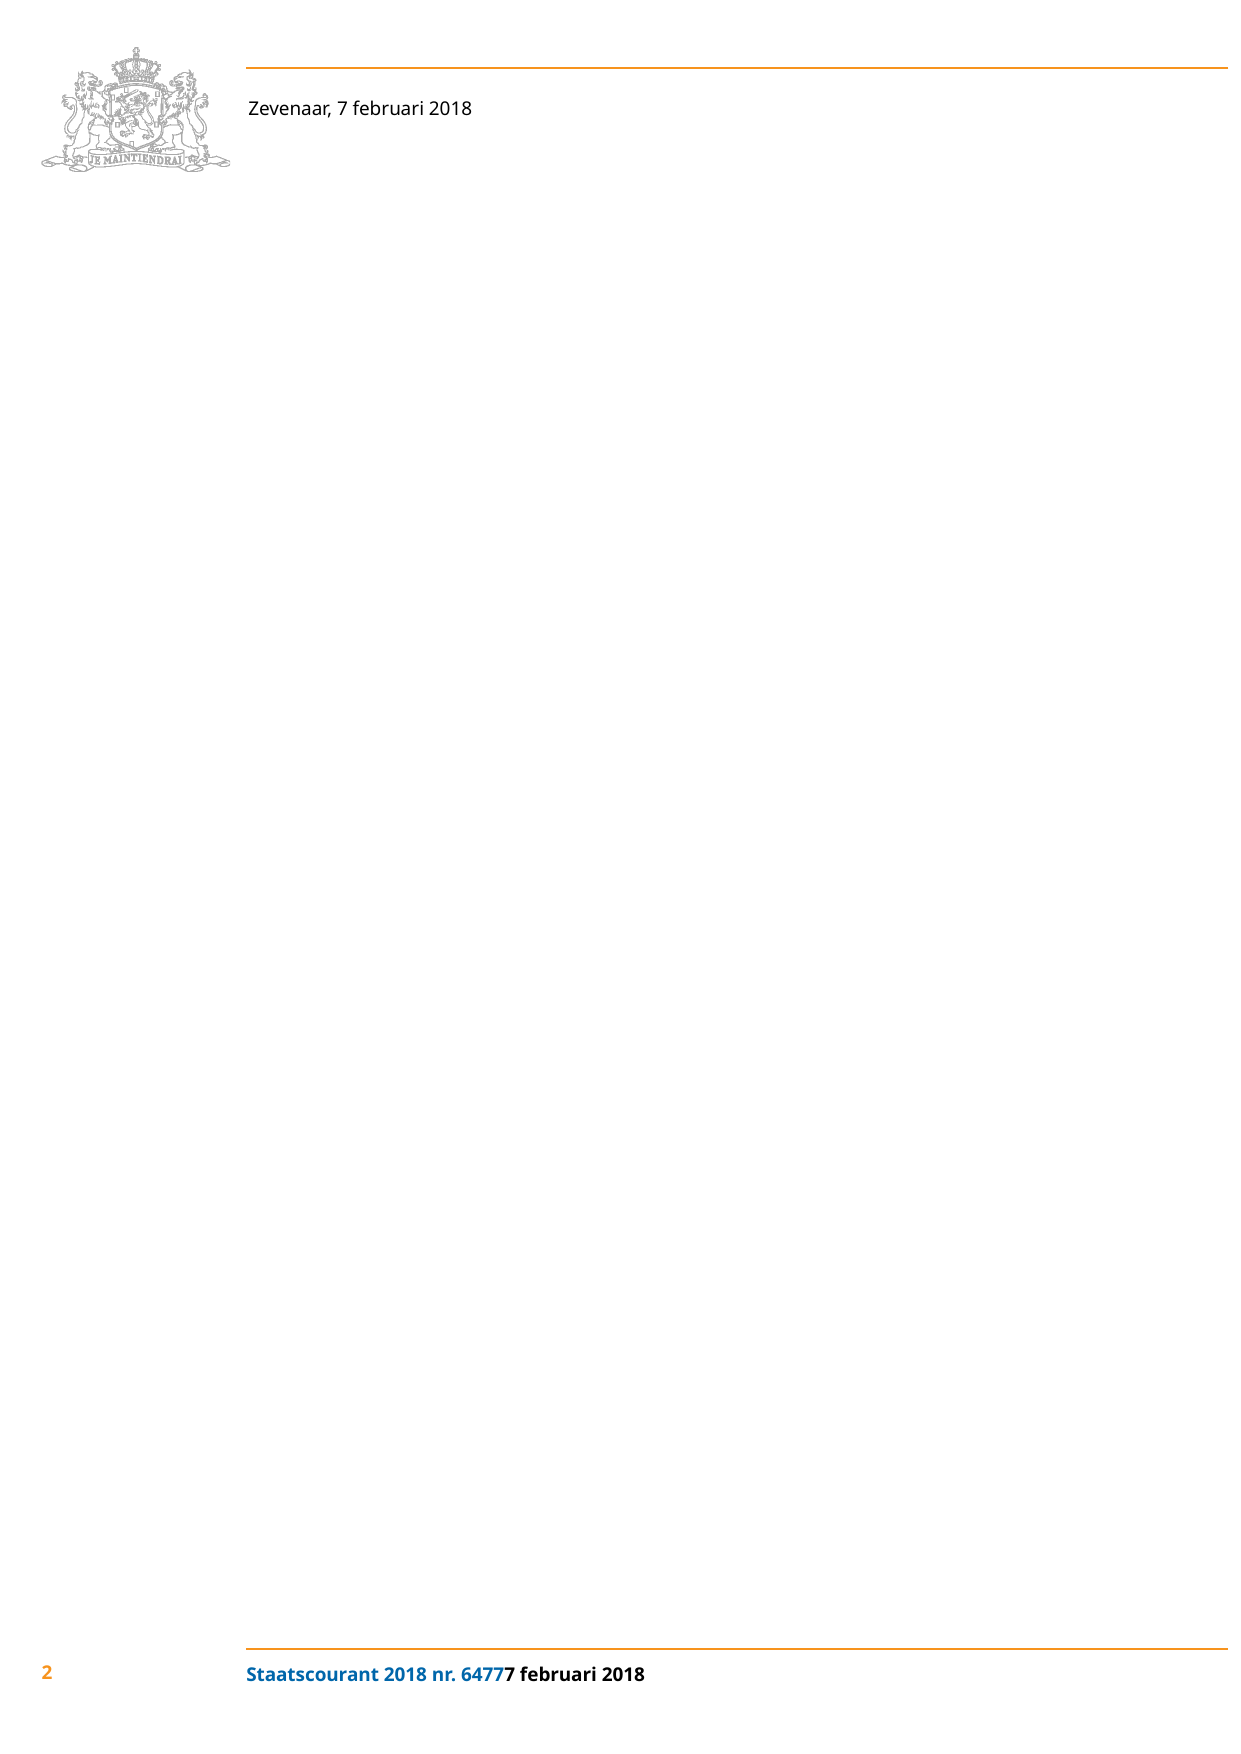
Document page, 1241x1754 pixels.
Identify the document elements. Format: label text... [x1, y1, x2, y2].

picture [41, 47, 231, 172]
text Zevenaar, 7 februari 2018 [248, 95, 1152, 121]
